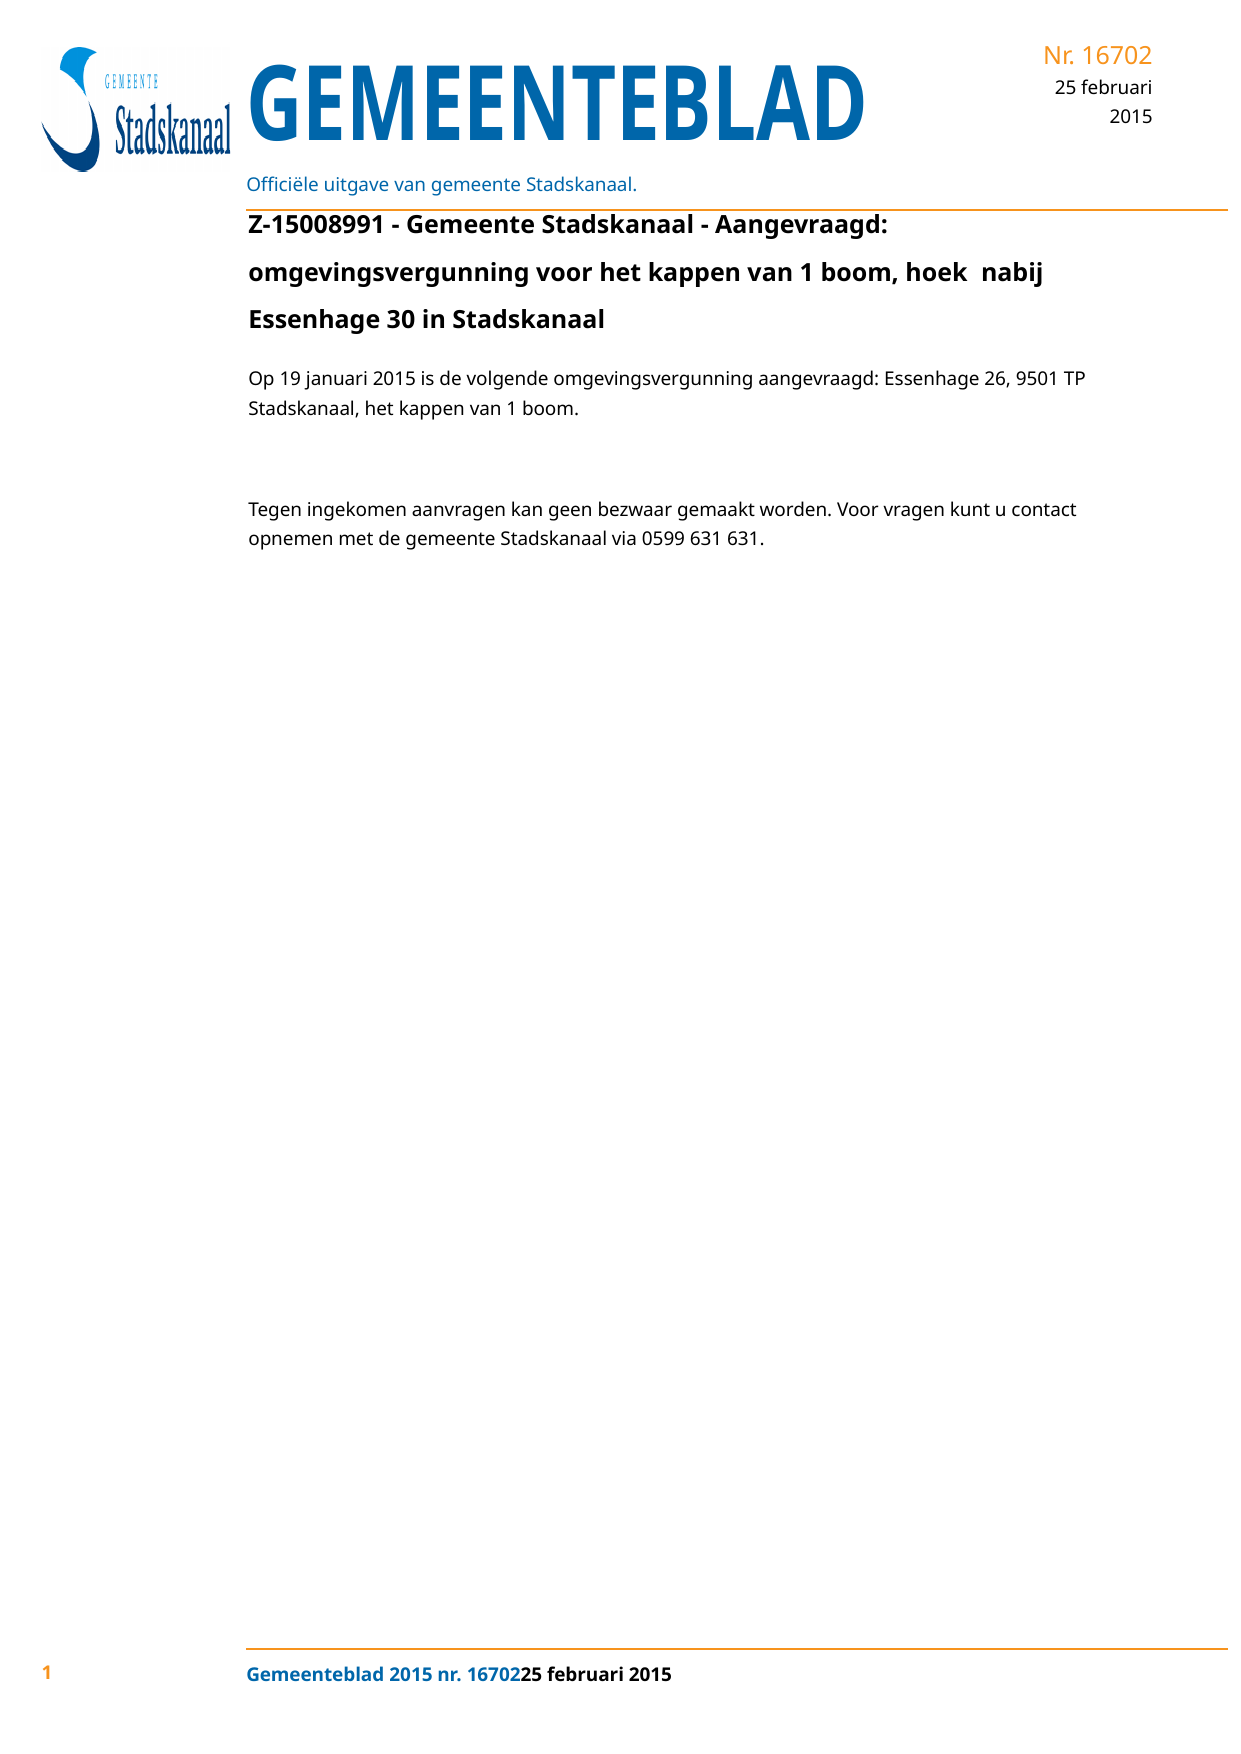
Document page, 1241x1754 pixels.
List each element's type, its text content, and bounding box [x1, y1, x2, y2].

picture [41, 47, 231, 172]
text Op 19 januari 2015 is de volgende omgevingsvergunning aangevraagd: Essenhage 26, 9501 TP Stadskanaal, het kappen van 1 boom. [248, 366, 1152, 421]
text Tegen ingekomen aanvragen kan geen bezwaar gemaakt worden. Voor vragen kunt u contact opnemen met de gemeente Stadskanaal via 0599 631 631. [248, 496, 1152, 551]
text Z-15008991 - Gemeente Stadskanaal - Aangevraagd: omgevingsvergunning voor het kappen van 1 boom, hoek nabij Essenhage 30 in Stadskanaal [248, 211, 1152, 336]
